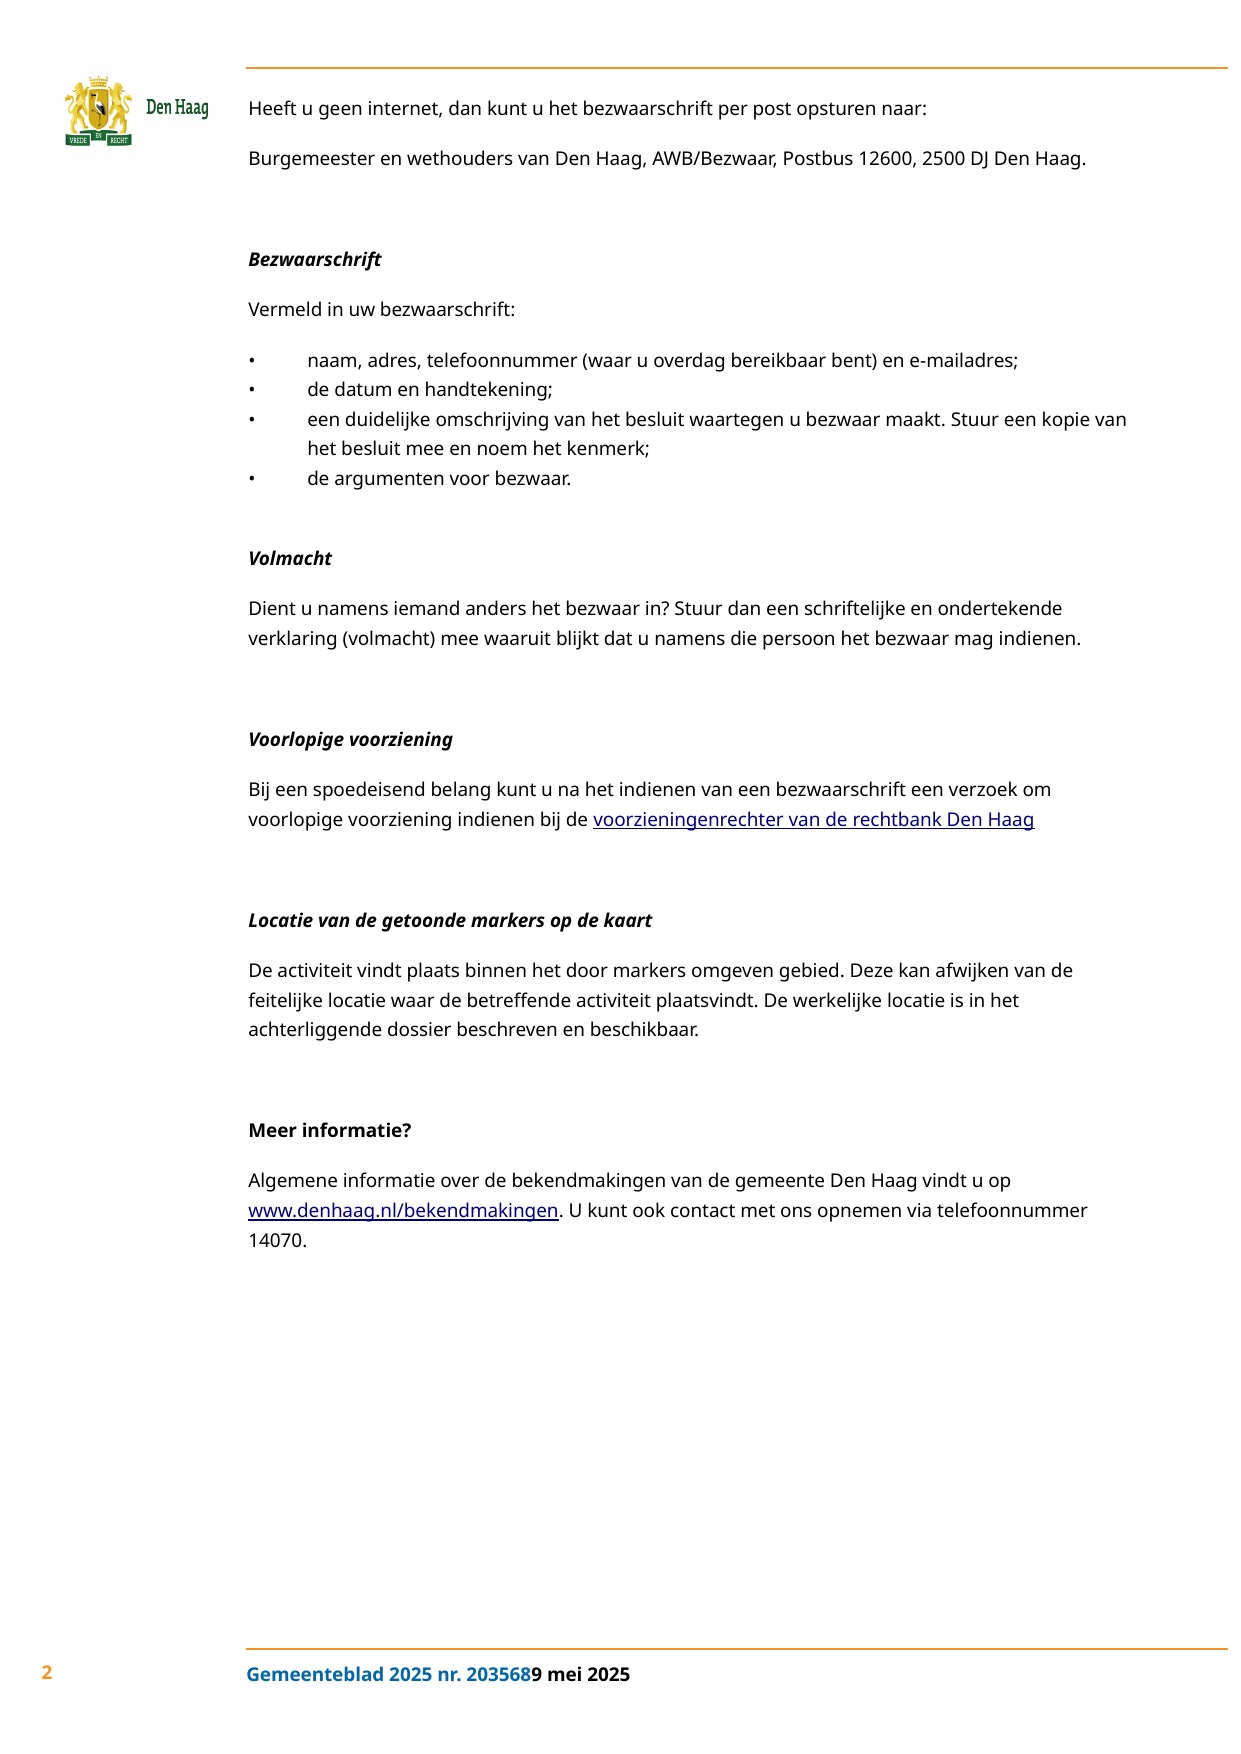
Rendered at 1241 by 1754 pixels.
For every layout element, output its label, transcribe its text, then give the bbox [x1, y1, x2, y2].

text Bezwaarschrift [248, 246, 1152, 272]
list de argumenten voor bezwaar. [248, 465, 1152, 491]
list naam, adres, telefoonnummer (waar u overdag bereikbaar bent) en e-mailadres; [248, 347, 1152, 373]
text Meer informatie? [248, 1117, 1152, 1143]
picture [41, 47, 231, 172]
text Heeft u geen internet, dan kunt u het bezwaarschrift per post opsturen naar: [248, 95, 1152, 121]
text Volmacht [248, 545, 1152, 571]
text Dient u namens iemand anders het bezwaar in? Stuur dan een schriftelijke en ondertekende verklaring (volmacht) mee waaruit blijkt dat u namens die persoon het bezwaar mag indienen. [248, 596, 1152, 651]
text Bij een spoedeisend belang kunt u na het indienen van een bezwaarschrift een verzoek om voorlopige voorziening indienen bij de voorzieningenrechter van de rechtbank Den Haag [248, 776, 1152, 832]
text Locatie van de getoonde markers op de kaart [248, 907, 1152, 933]
text De activiteit vindt plaats binnen het door markers omgeven gebied. Deze kan afwijken van de feitelijke locatie waar de betreffende activiteit plaatsvindt. De werkelijke locatie is in het achterliggende dossier beschreven en beschikbaar. [248, 957, 1152, 1042]
text Vermeld in uw bezwaarschrift: [248, 296, 1152, 322]
list een duidelijke omschrijving van het besluit waartegen u bezwaar maakt. Stuur een kopie van het besluit mee en noem het kenmerk; [248, 406, 1152, 461]
text Burgemeester en wethouders van Den Haag, AWB/Bezwaar, Postbus 12600, 2500 DJ Den Haag. [248, 145, 1152, 171]
list de datum en handtekening; [248, 376, 1152, 402]
text Voorlopige voorziening [248, 726, 1152, 752]
text Algemene informatie over de bekendmakingen van de gemeente Den Haag vindt u op www.denhaag.nl/bekendmakingen. U kunt ook contact met ons opnemen via telefoonnummer 14070. [248, 1168, 1152, 1253]
